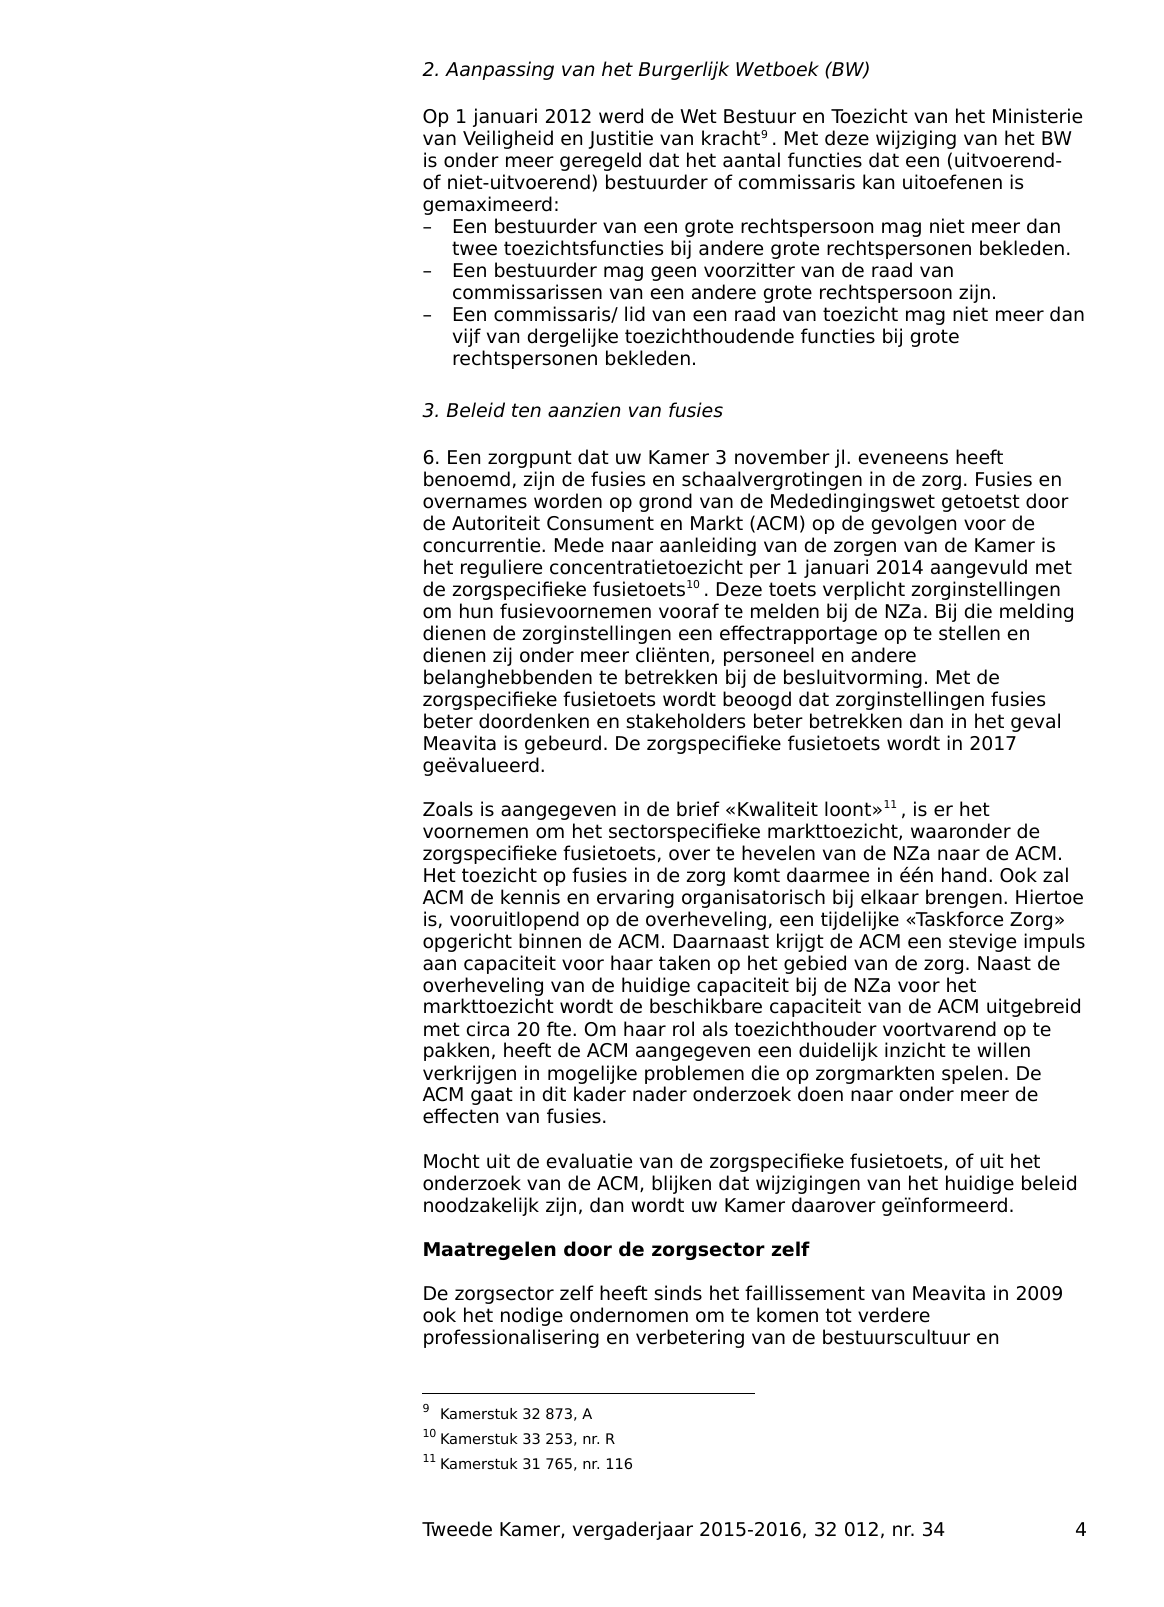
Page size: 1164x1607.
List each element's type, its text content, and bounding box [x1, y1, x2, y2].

subtitle Maatregelen door de zorgsector zelf [422, 1239, 1087, 1261]
text Mocht uit de evaluatie van de zorgspecifieke fusietoets, of uit het onderzoek van de ACM, blijken dat wijzigingen van het huidige beleid noodzakelijk zijn, dan wordt uw Kamer daarover geïnformeerd. [422, 1151, 1087, 1216]
subtitle 3. Beleid ten aanzien van fusies [422, 400, 1087, 422]
text – Een bestuurder van een grote rechtspersoon mag niet meer dan twee toezichtsfuncties bij andere grote rechtspersonen bekleden. [422, 216, 1087, 260]
text Kamerstuk 33 253, nr. R [422, 1427, 1087, 1449]
subtitle 2. Aanpassing van het Burgerlijk Wetboek (BW) [422, 59, 1087, 81]
text Zoals is aangegeven in de brief «Kwaliteit loont», is er het voornemen om het sectorspecifieke markttoezicht, waaronder de zorgspecifieke fusietoets, over te hevelen van de NZa naar de ACM. Het toezicht op fusies in de zorg komt daarmee in één hand. Ook zal ACM de kennis en ervaring organisatorisch bij elkaar brengen. Hiertoe is, vooruitlopend op de overheveling, een tijdelijke «Taskforce Zorg» opgericht binnen de ACM. Daarnaast krijgt de ACM een stevige impuls aan capaciteit voor haar taken op het gebied van de zorg. Naast de overheveling van de huidige capaciteit bij de NZa voor het markttoezicht wordt de beschikbare capaciteit van de ACM uitgebreid met circa 20 fte. Om haar rol als toezichthouder voortvarend op te pakken, heeft de ACM aangegeven een duidelijk inzicht te willen verkrijgen in mogelijke problemen die op zorgmarkten spelen. De ACM gaat in dit kader nader onderzoek doen naar onder meer de effecten van fusies. [422, 799, 1087, 1128]
text Op 1 januari 2012 werd de Wet Bestuur en Toezicht van het Ministerie van Veiligheid en Justitie van kracht. Met deze wijziging van het BW is onder meer geregeld dat het aantal functies dat een (uitvoerend- of niet-uitvoerend) bestuurder of commissaris kan uitoefenen is gemaximeerd: [422, 106, 1087, 216]
text De zorgsector zelf heeft sinds het faillissement van Meavita in 2009 ook het nodige ondernomen om te komen tot verdere professionalisering en verbetering van de bestuurscultuur en [422, 1283, 1087, 1349]
text – Een bestuurder mag geen voorzitter van de raad van commissarissen van een andere grote rechtspersoon zijn. [422, 260, 1087, 304]
text Kamerstuk 31 765, nr. 116 [422, 1452, 1087, 1474]
text 6. Een zorgpunt dat uw Kamer 3 november jl. eveneens heeft benoemd, zijn de fusies en schaalvergrotingen in de zorg. Fusies en overnames worden op grond van de Mededingingswet getoetst door de Autoriteit Consument en Markt (ACM) op de gevolgen voor de concurrentie. Mede naar aanleiding van de zorgen van de Kamer is het reguliere concentratietoezicht per 1 januari 2014 aangevuld met de zorgspecifieke fusietoets. Deze toets verplicht zorginstellingen om hun fusievoornemen vooraf te melden bij de NZa. Bij die melding dienen de zorginstellingen een effectrapportage op te stellen en dienen zij onder meer cliënten, personeel en andere belanghebbenden te betrekken bij de besluitvorming. Met de zorgspecifieke fusietoets wordt beoogd dat zorginstellingen fusies beter doordenken en stakeholders beter betrekken dan in het geval Meavita is gebeurd. De zorgspecifieke fusietoets wordt in 2017 geëvalueerd. [422, 447, 1087, 776]
text – Een commissaris/ lid van een raad van toezicht mag niet meer dan vijf van dergelijke toezichthoudende functies bij grote rechtspersonen bekleden. [422, 304, 1087, 370]
text Kamerstuk 32 873, A [422, 1402, 1087, 1424]
